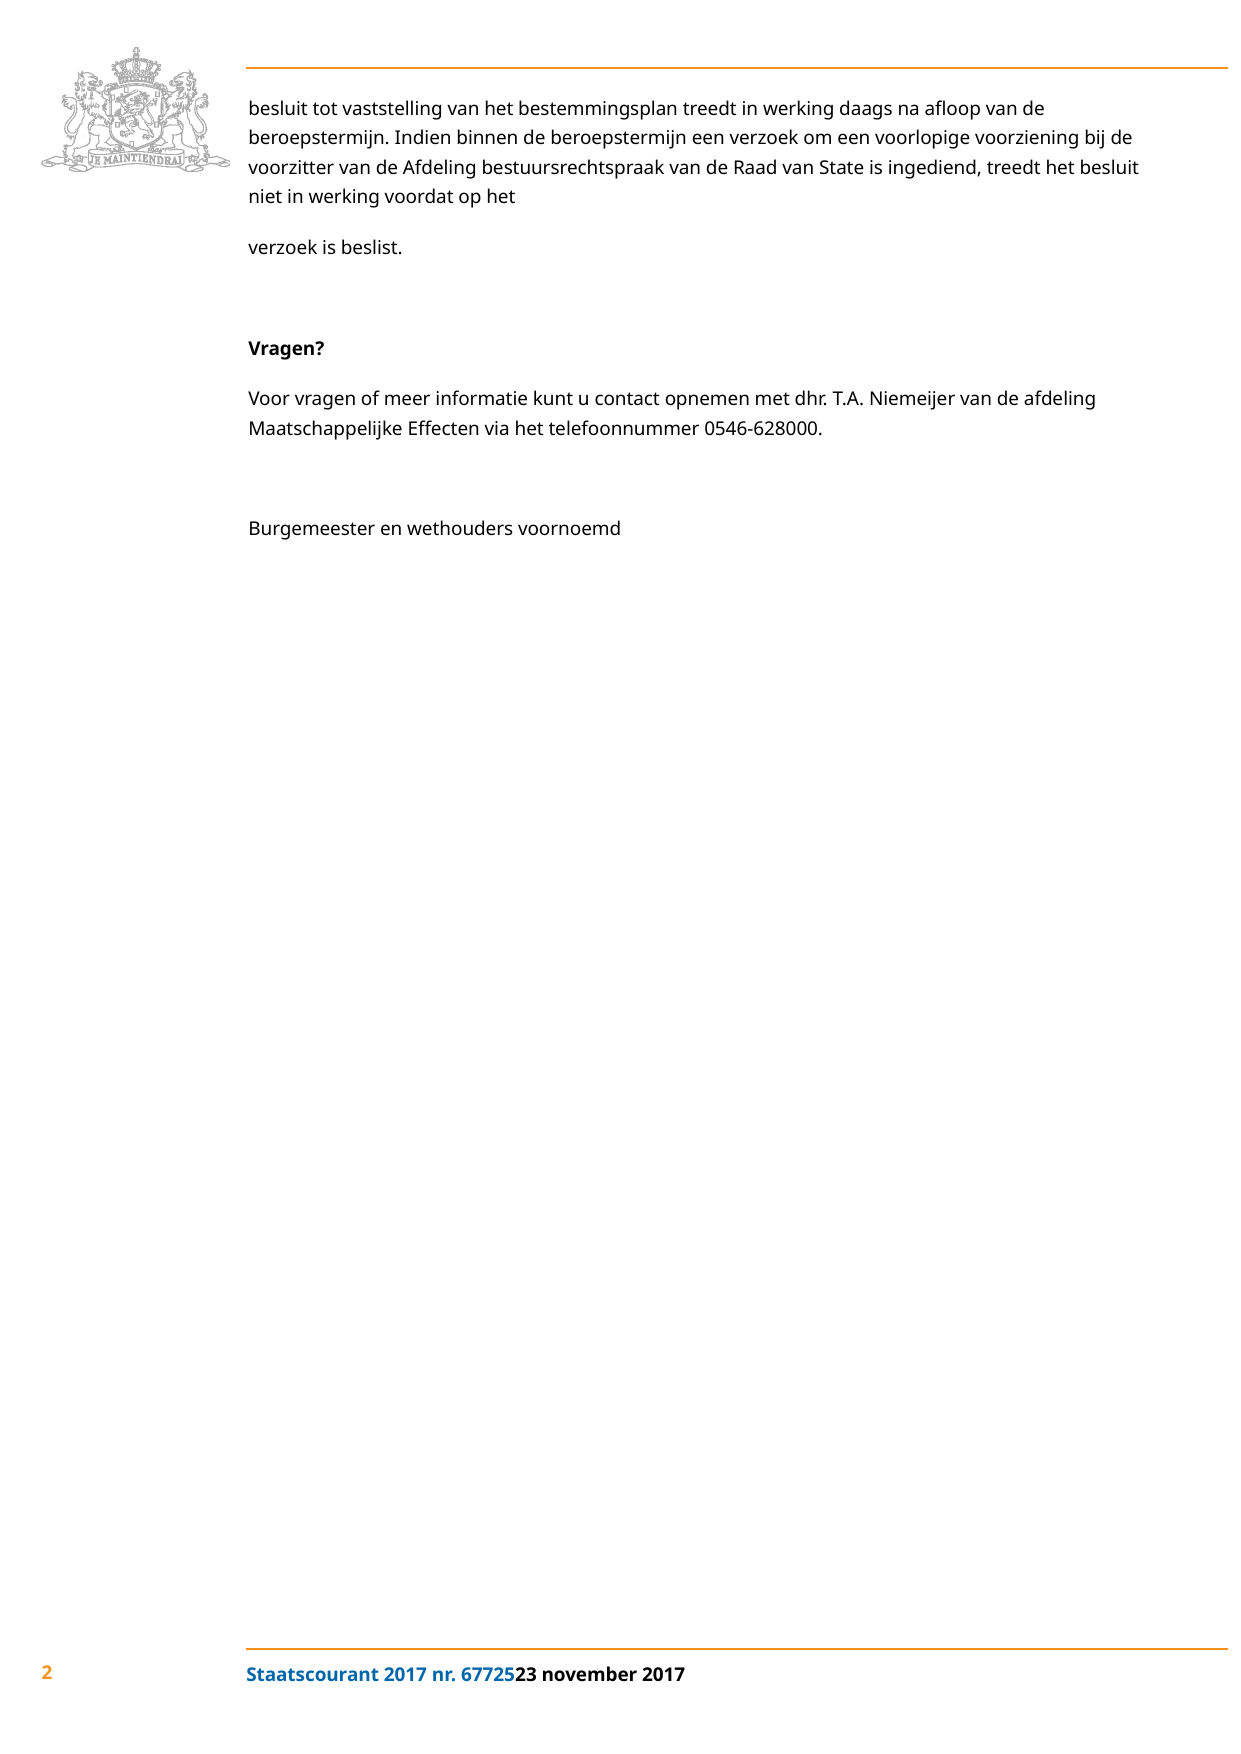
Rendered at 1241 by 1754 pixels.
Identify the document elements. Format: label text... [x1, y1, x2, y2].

text Vragen? [248, 335, 1152, 361]
picture [41, 47, 231, 172]
text besluit tot vaststelling van het bestemmingsplan treedt in werking daags na afloop van de beroepstermijn. Indien binnen de beroepstermijn een verzoek om een voorlopige voorziening bij de voorzitter van de Afdeling bestuursrechtspraak van de Raad van State is ingediend, treedt het besluit niet in werking voordat op het [248, 95, 1152, 209]
text verzoek is beslist. [248, 234, 1152, 260]
text Voor vragen of meer informatie kunt u contact opnemen met dhr. T.A. Niemeijer van de afdeling Maatschappelijke Effecten via het telefoonnummer 0546-628000. [248, 385, 1152, 441]
text Burgemeester en wethouders voornoemd [248, 516, 1152, 541]
